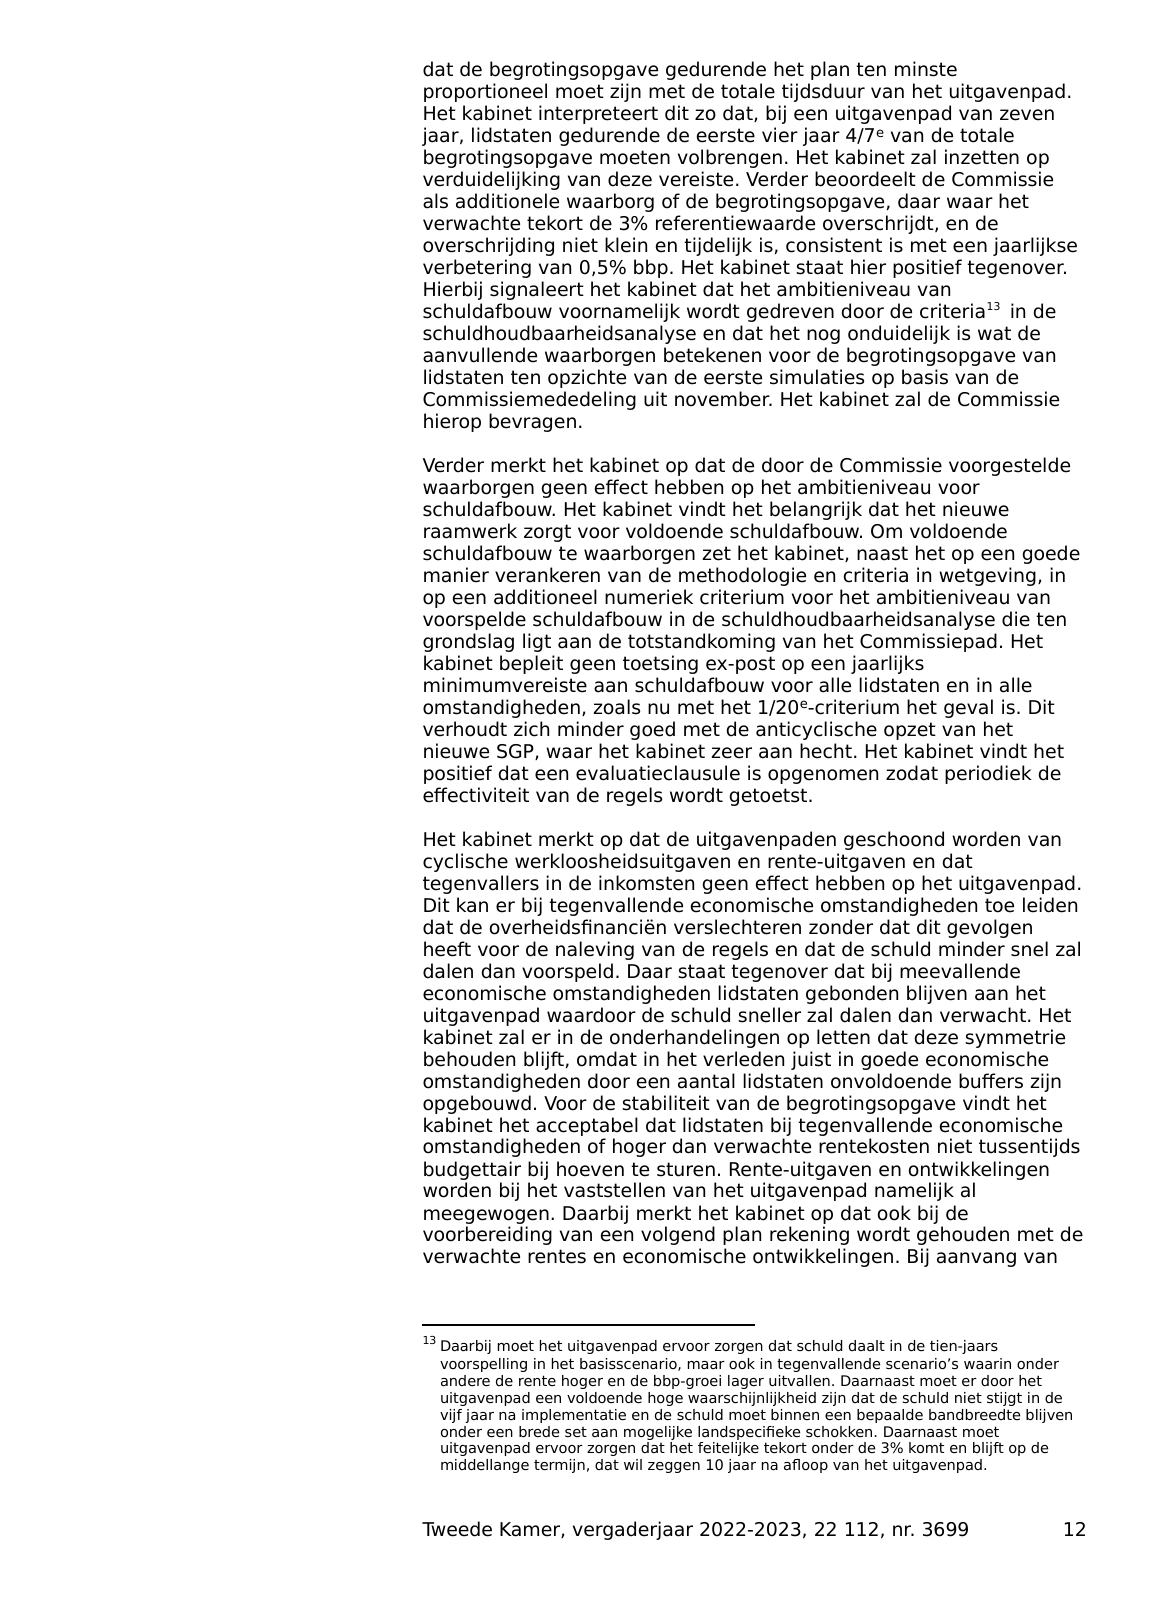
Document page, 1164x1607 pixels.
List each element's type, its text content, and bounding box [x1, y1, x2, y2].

text dat de begrotingsopgave gedurende het plan ten minste proportioneel moet zijn met de totale tijdsduur van het uitgavenpad. Het kabinet interpreteert dit zo dat, bij een uitgavenpad van zeven jaar, lidstaten gedurende de eerste vier jaar 4/7e van de totale begrotingsopgave moeten volbrengen. Het kabinet zal inzetten op verduidelijking van deze vereiste. Verder beoordeelt de Commissie als additionele waarborg of de begrotingsopgave, daar waar het verwachte tekort de 3% referentiewaarde overschrijdt, en de overschrijding niet klein en tijdelijk is, consistent is met een jaarlijkse verbetering van 0,5% bbp. Het kabinet staat hier positief tegenover. Hierbij signaleert het kabinet dat het ambitieniveau van schuldafbouw voornamelijk wordt gedreven door de criteria in de schuldhoudbaarheidsanalyse en dat het nog onduidelijk is wat de aanvullende waarborgen betekenen voor de begrotingsopgave van lidstaten ten opzichte van de eerste simulaties op basis van de Commissiemededeling uit november. Het kabinet zal de Commissie hierop bevragen. [422, 59, 1087, 433]
text Daarbij moet het uitgavenpad ervoor zorgen dat schuld daalt in de tien-jaars voorspelling in het basisscenario, maar ook in tegenvallende scenario’s waarin onder andere de rente hoger en de bbp-groei lager uitvallen. Daarnaast moet er door het uitgavenpad een voldoende hoge waarschijnlijkheid zijn dat de schuld niet stijgt in de vijf jaar na implementatie en de schuld moet binnen een bepaalde bandbreedte blijven onder een brede set aan mogelijke landspecifieke schokken. Daarnaast moet uitgavenpad ervoor zorgen dat het feitelijke tekort onder de 3% komt en blijft op de middellange termijn, dat wil zeggen 10 jaar na afloop van het uitgavenpad. [422, 1334, 1087, 1474]
text Het kabinet merkt op dat de uitgavenpaden geschoond worden van cyclische werkloosheidsuitgaven en rente-uitgaven en dat tegenvallers in de inkomsten geen effect hebben op het uitgavenpad. Dit kan er bij tegenvallende economische omstandigheden toe leiden dat de overheidsfinanciën verslechteren zonder dat dit gevolgen heeft voor de naleving van de regels en dat de schuld minder snel zal dalen dan voorspeld. Daar staat tegenover dat bij meevallende economische omstandigheden lidstaten gebonden blijven aan het uitgavenpad waardoor de schuld sneller zal dalen dan verwacht. Het kabinet zal er in de onderhandelingen op letten dat deze symmetrie behouden blijft, omdat in het verleden juist in goede economische omstandigheden door een aantal lidstaten onvoldoende buffers zijn opgebouwd. Voor de stabiliteit van de begrotingsopgave vindt het kabinet het acceptabel dat lidstaten bij tegenvallende economische omstandigheden of hoger dan verwachte rentekosten niet tussentijds budgettair bij hoeven te sturen. Rente-uitgaven en ontwikkelingen worden bij het vaststellen van het uitgavenpad namelijk al meegewogen. Daarbij merkt het kabinet op dat ook bij de voorbereiding van een volgend plan rekening wordt gehouden met de verwachte rentes en economische ontwikkelingen. Bij aanvang van [422, 829, 1087, 1268]
text Verder merkt het kabinet op dat de door de Commissie voorgestelde waarborgen geen effect hebben op het ambitieniveau voor schuldafbouw. Het kabinet vindt het belangrijk dat het nieuwe raamwerk zorgt voor voldoende schuldafbouw. Om voldoende schuldafbouw te waarborgen zet het kabinet, naast het op een goede manier verankeren van de methodologie en criteria in wetgeving, in op een additioneel numeriek criterium voor het ambitieniveau van voorspelde schuldafbouw in de schuldhoudbaarheidsanalyse die ten grondslag ligt aan de totstandkoming van het Commissiepad. Het kabinet bepleit geen toetsing ex-post op een jaarlijks minimumvereiste aan schuldafbouw voor alle lidstaten en in alle omstandigheden, zoals nu met het 1/20e-criterium het geval is. Dit verhoudt zich minder goed met de anticyclische opzet van het nieuwe SGP, waar het kabinet zeer aan hecht. Het kabinet vindt het positief dat een evaluatieclausule is opgenomen zodat periodiek de effectiviteit van de regels wordt getoetst. [422, 455, 1087, 807]
